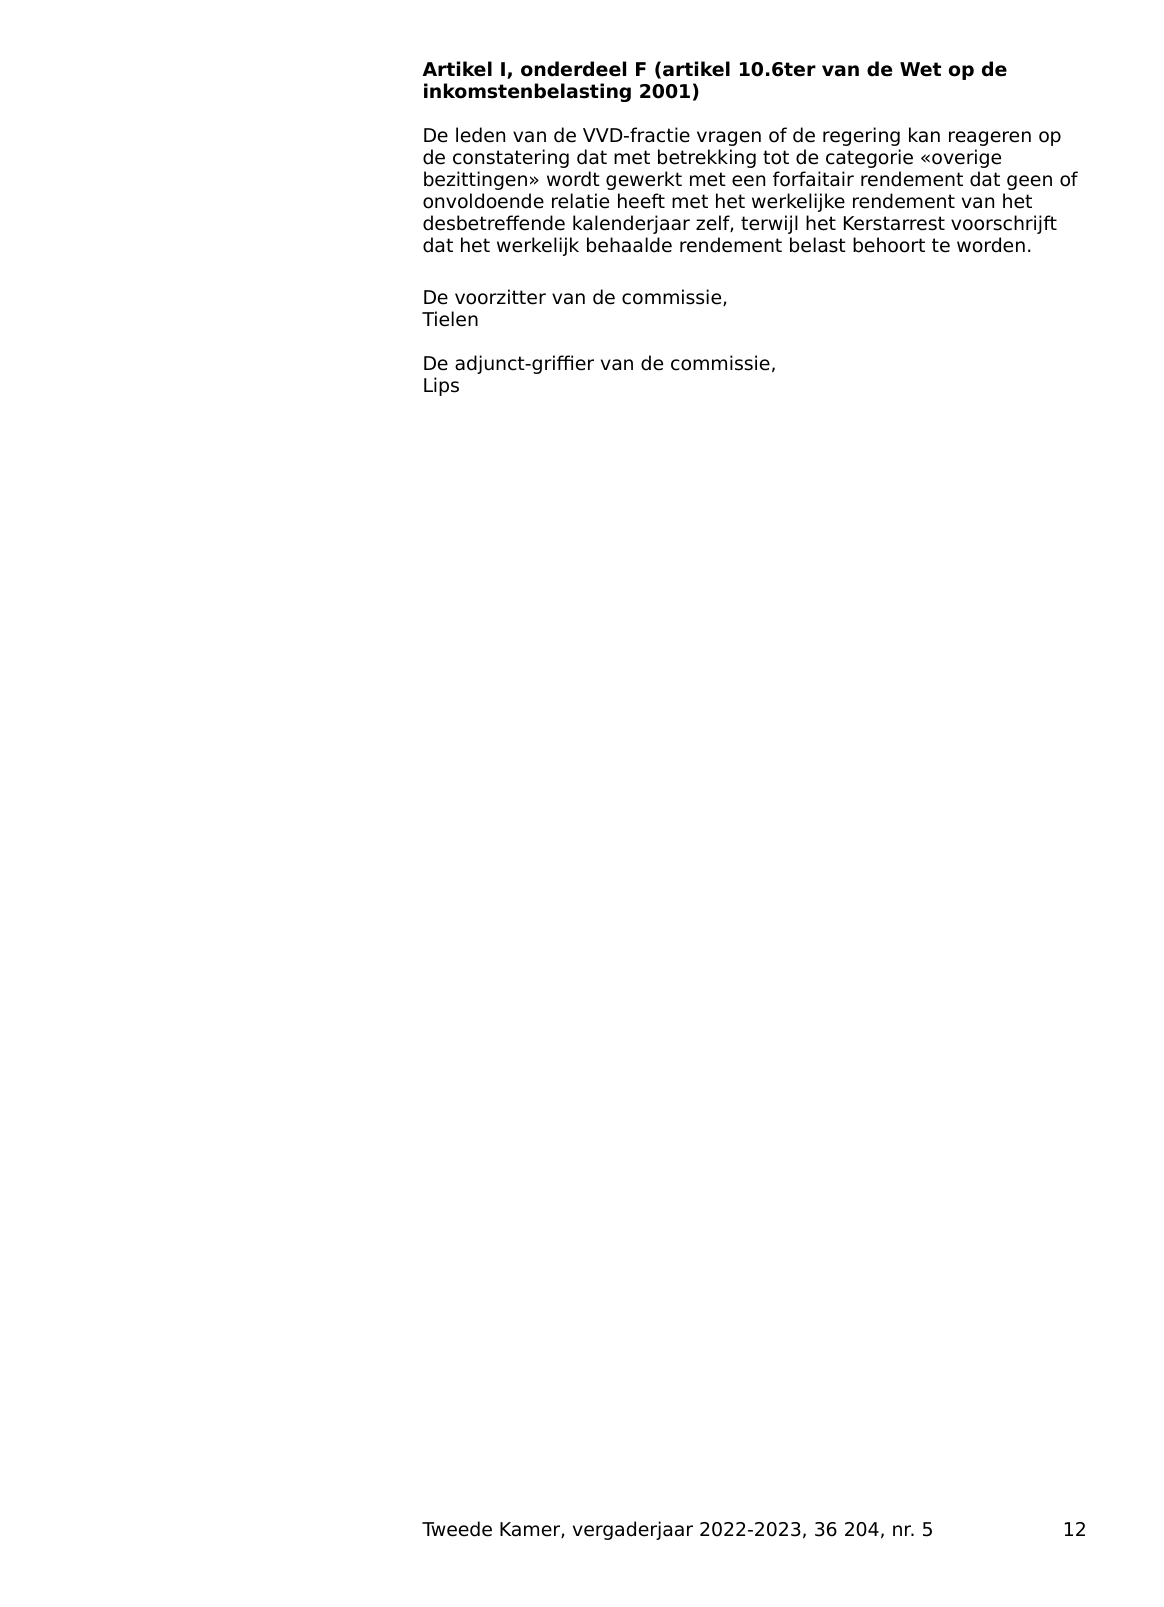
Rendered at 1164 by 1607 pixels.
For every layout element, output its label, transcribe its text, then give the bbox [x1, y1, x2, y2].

subtitle Artikel I, onderdeel F (artikel 10.6ter van de Wet op de inkomstenbelasting 2001) [422, 59, 1087, 103]
text De adjunct-griffier van de commissie, Lips [422, 353, 1087, 397]
text De voorzitter van de commissie, Tielen [422, 287, 1087, 331]
text De leden van de VVD-fractie vragen of de regering kan reageren op de constatering dat met betrekking tot de categorie «overige bezittingen» wordt gewerkt met een forfaitair rendement dat geen of onvoldoende relatie heeft met het werkelijke rendement van het desbetreffende kalenderjaar zelf, terwijl het Kerstarrest voorschrijft dat het werkelijk behaalde rendement belast behoort te worden. [422, 125, 1087, 257]
